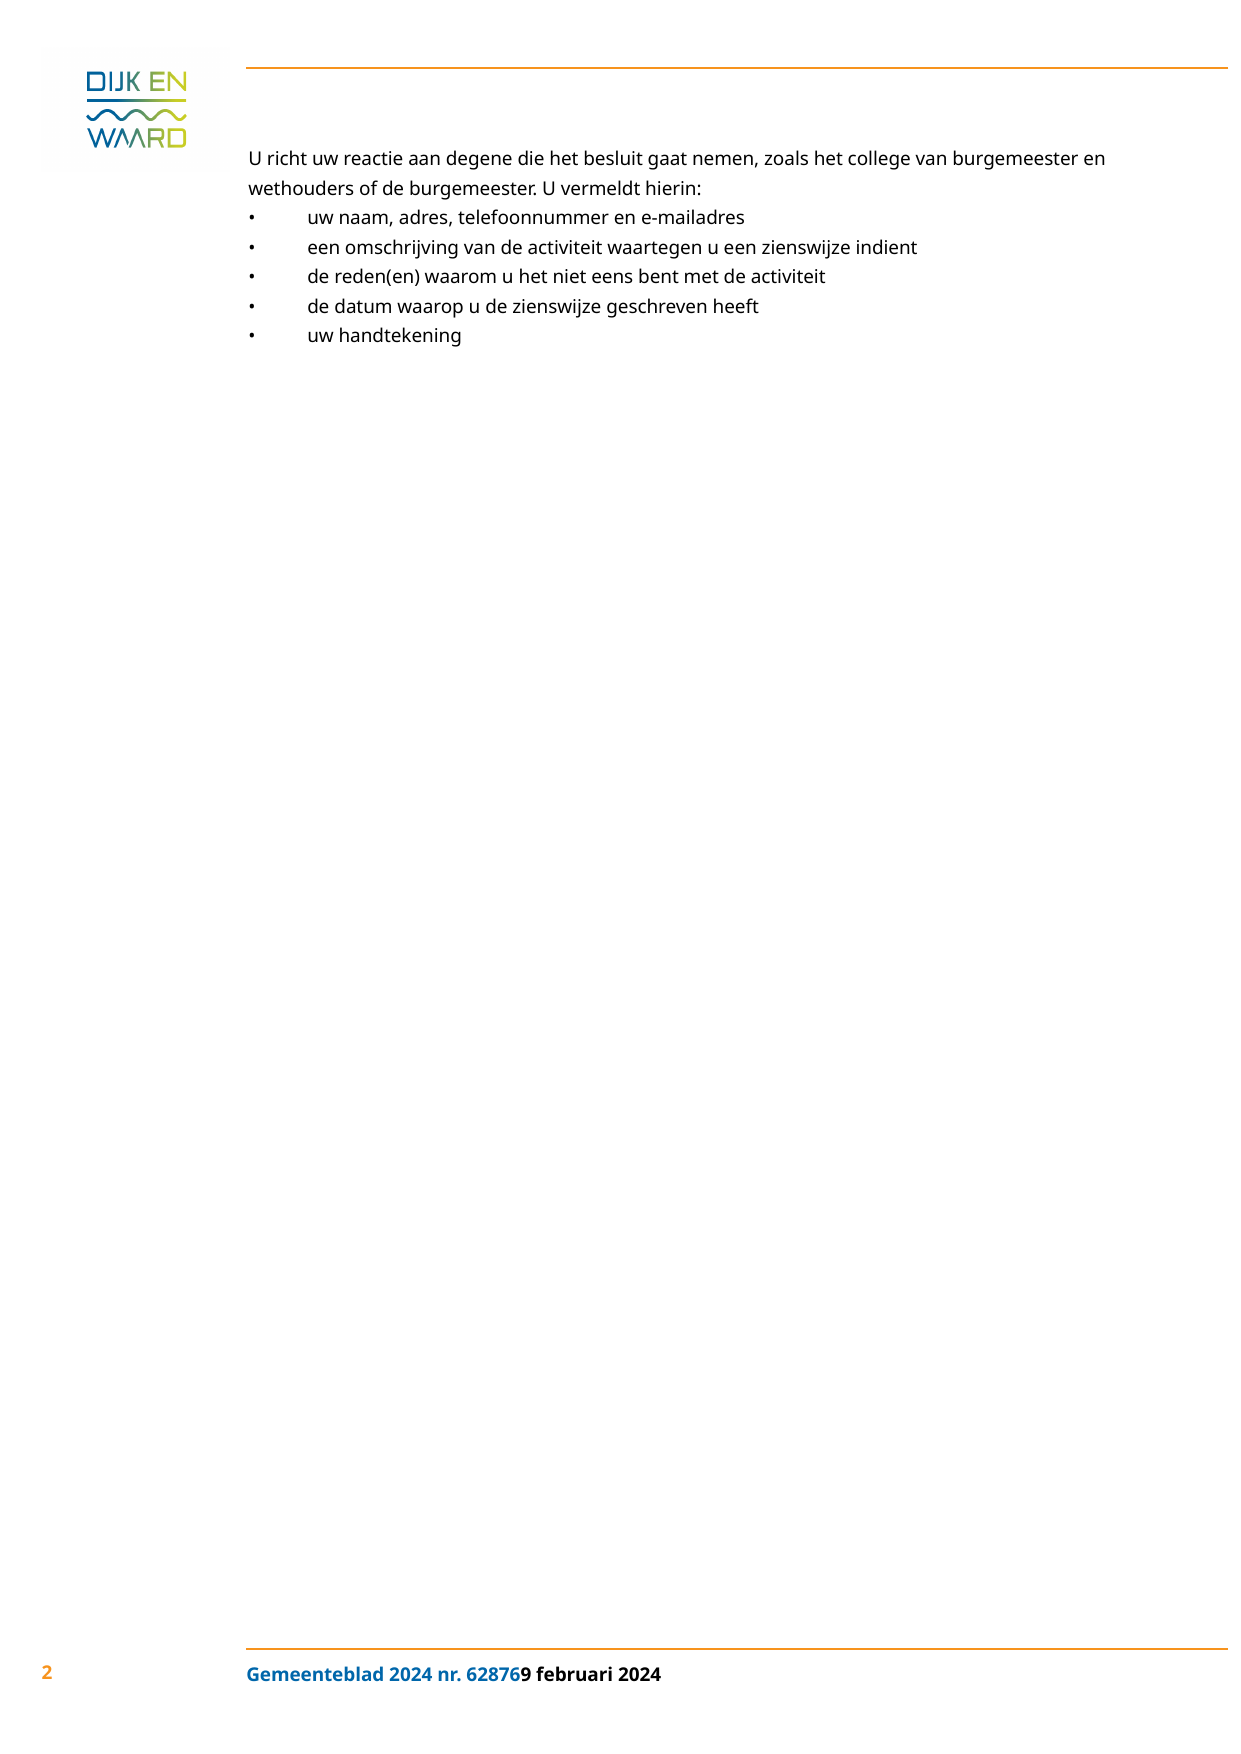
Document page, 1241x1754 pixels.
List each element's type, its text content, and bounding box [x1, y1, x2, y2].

list de datum waarop u de zienswijze geschreven heeft [248, 293, 1152, 319]
list uw naam, adres, telefoonnummer en e-mailadres [248, 204, 1152, 230]
list de reden(en) waarom u het niet eens bent met de activiteit [248, 263, 1152, 289]
picture [41, 47, 231, 172]
list een omschrijving van de activiteit waartegen u een zienswijze indient [248, 234, 1152, 260]
list uw handtekening [248, 323, 1152, 348]
text U richt uw reactie aan degene die het besluit gaat nemen, zoals het college van burgemeester en wethouders of de burgemeester. U vermeldt hierin: [248, 145, 1152, 201]
